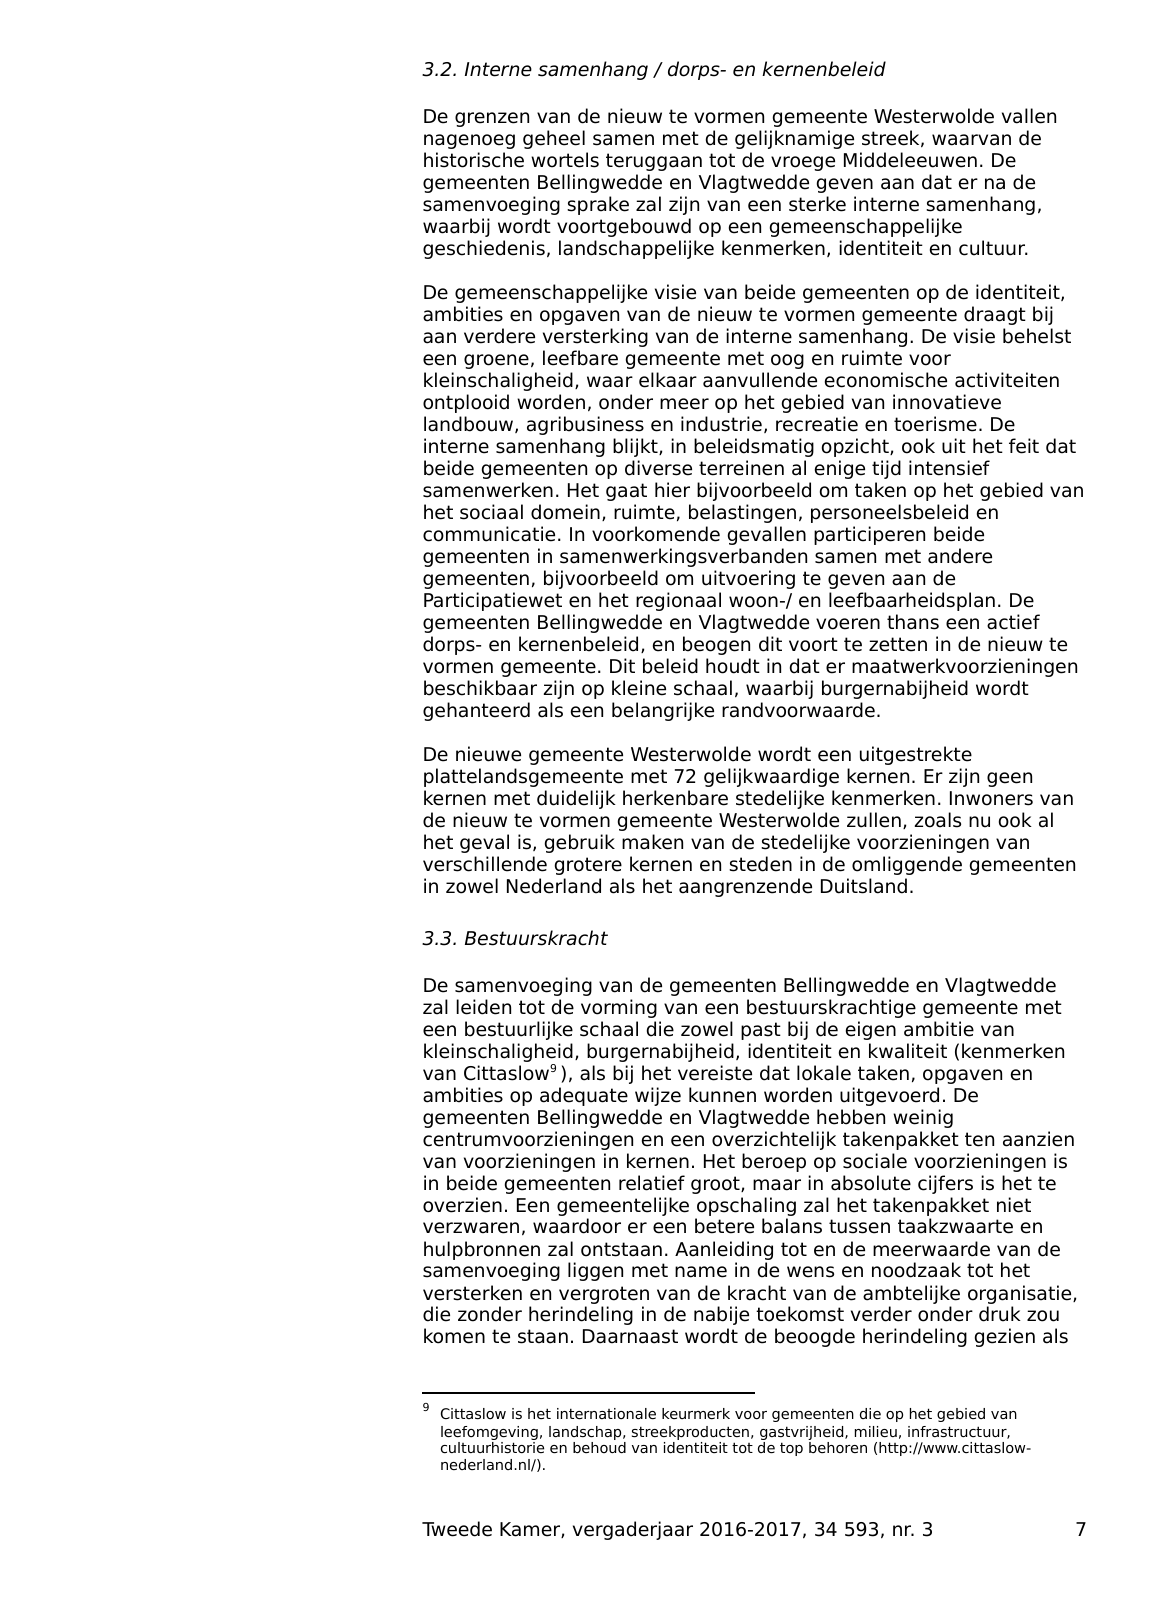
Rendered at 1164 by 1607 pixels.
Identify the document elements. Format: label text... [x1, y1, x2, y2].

subtitle 3.3. Bestuurskracht [422, 928, 1087, 950]
text De gemeenschappelijke visie van beide gemeenten op de identiteit, ambities en opgaven van de nieuw te vormen gemeente draagt bij aan verdere versterking van de interne samenhang. De visie behelst een groene, leefbare gemeente met oog en ruimte voor kleinschaligheid, waar elkaar aanvullende economische activiteiten ontplooid worden, onder meer op het gebied van innovatieve landbouw, agribusiness en industrie, recreatie en toerisme. De interne samenhang blijkt, in beleidsmatig opzicht, ook uit het feit dat beide gemeenten op diverse terreinen al enige tijd intensief samenwerken. Het gaat hier bijvoorbeeld om taken op het gebied van het sociaal domein, ruimte, belastingen, personeelsbeleid en communicatie. In voorkomende gevallen participeren beide gemeenten in samenwerkingsverbanden samen met andere gemeenten, bijvoorbeeld om uitvoering te geven aan de Participatiewet en het regionaal woon-/ en leefbaarheidsplan. De gemeenten Bellingwedde en Vlagtwedde voeren thans een actief dorps- en kernenbeleid, en beogen dit voort te zetten in de nieuw te vormen gemeente. Dit beleid houdt in dat er maatwerkvoorzieningen beschikbaar zijn op kleine schaal, waarbij burgernabijheid wordt gehanteerd als een belangrijke randvoorwaarde. [422, 282, 1087, 722]
text De nieuwe gemeente Westerwolde wordt een uitgestrekte plattelandsgemeente met 72 gelijkwaardige kernen. Er zijn geen kernen met duidelijk herkenbare stedelijke kenmerken. Inwoners van de nieuw te vormen gemeente Westerwolde zullen, zoals nu ook al het geval is, gebruik maken van de stedelijke voorzieningen van verschillende grotere kernen en steden in de omliggende gemeenten in zowel Nederland als het aangrenzende Duitsland. [422, 744, 1087, 898]
subtitle 3.2. Interne samenhang / dorps- en kernenbeleid [422, 59, 1087, 81]
text De samenvoeging van de gemeenten Bellingwedde en Vlagtwedde zal leiden tot de vorming van een bestuurskrachtige gemeente met een bestuurlijke schaal die zowel past bij de eigen ambitie van kleinschaligheid, burgernabijheid, identiteit en kwaliteit (kenmerken van Cittaslow), als bij het vereiste dat lokale taken, opgaven en ambities op adequate wijze kunnen worden uitgevoerd. De gemeenten Bellingwedde en Vlagtwedde hebben weinig centrumvoorzieningen en een overzichtelijk takenpakket ten aanzien van voorzieningen in kernen. Het beroep op sociale voorzieningen is in beide gemeenten relatief groot, maar in absolute cijfers is het te overzien. Een gemeentelijke opschaling zal het takenpakket niet verzwaren, waardoor er een betere balans tussen taakzwaarte en hulpbronnen zal ontstaan. Aanleiding tot en de meerwaarde van de samenvoeging liggen met name in de wens en noodzaak tot het versterken en vergroten van de kracht van de ambtelijke organisatie, die zonder herindeling in de nabije toekomst verder onder druk zou komen te staan. Daarnaast wordt de beoogde herindeling gezien als [422, 975, 1087, 1348]
text De grenzen van de nieuw te vormen gemeente Westerwolde vallen nagenoeg geheel samen met de gelijknamige streek, waarvan de historische wortels teruggaan tot de vroege Middeleeuwen. De gemeenten Bellingwedde en Vlagtwedde geven aan dat er na de samenvoeging sprake zal zijn van een sterke interne samenhang, waarbij wordt voortgebouwd op een gemeenschappelijke geschiedenis, landschappelijke kenmerken, identiteit en cultuur. [422, 106, 1087, 260]
text Cittaslow is het internationale keurmerk voor gemeenten die op het gebied van leefomgeving, landschap, streekproducten, gastvrijheid, milieu, infrastructuur, cultuurhistorie en behoud van identiteit tot de top behoren (http://www.cittaslow-nederland.nl/). [422, 1402, 1087, 1474]
